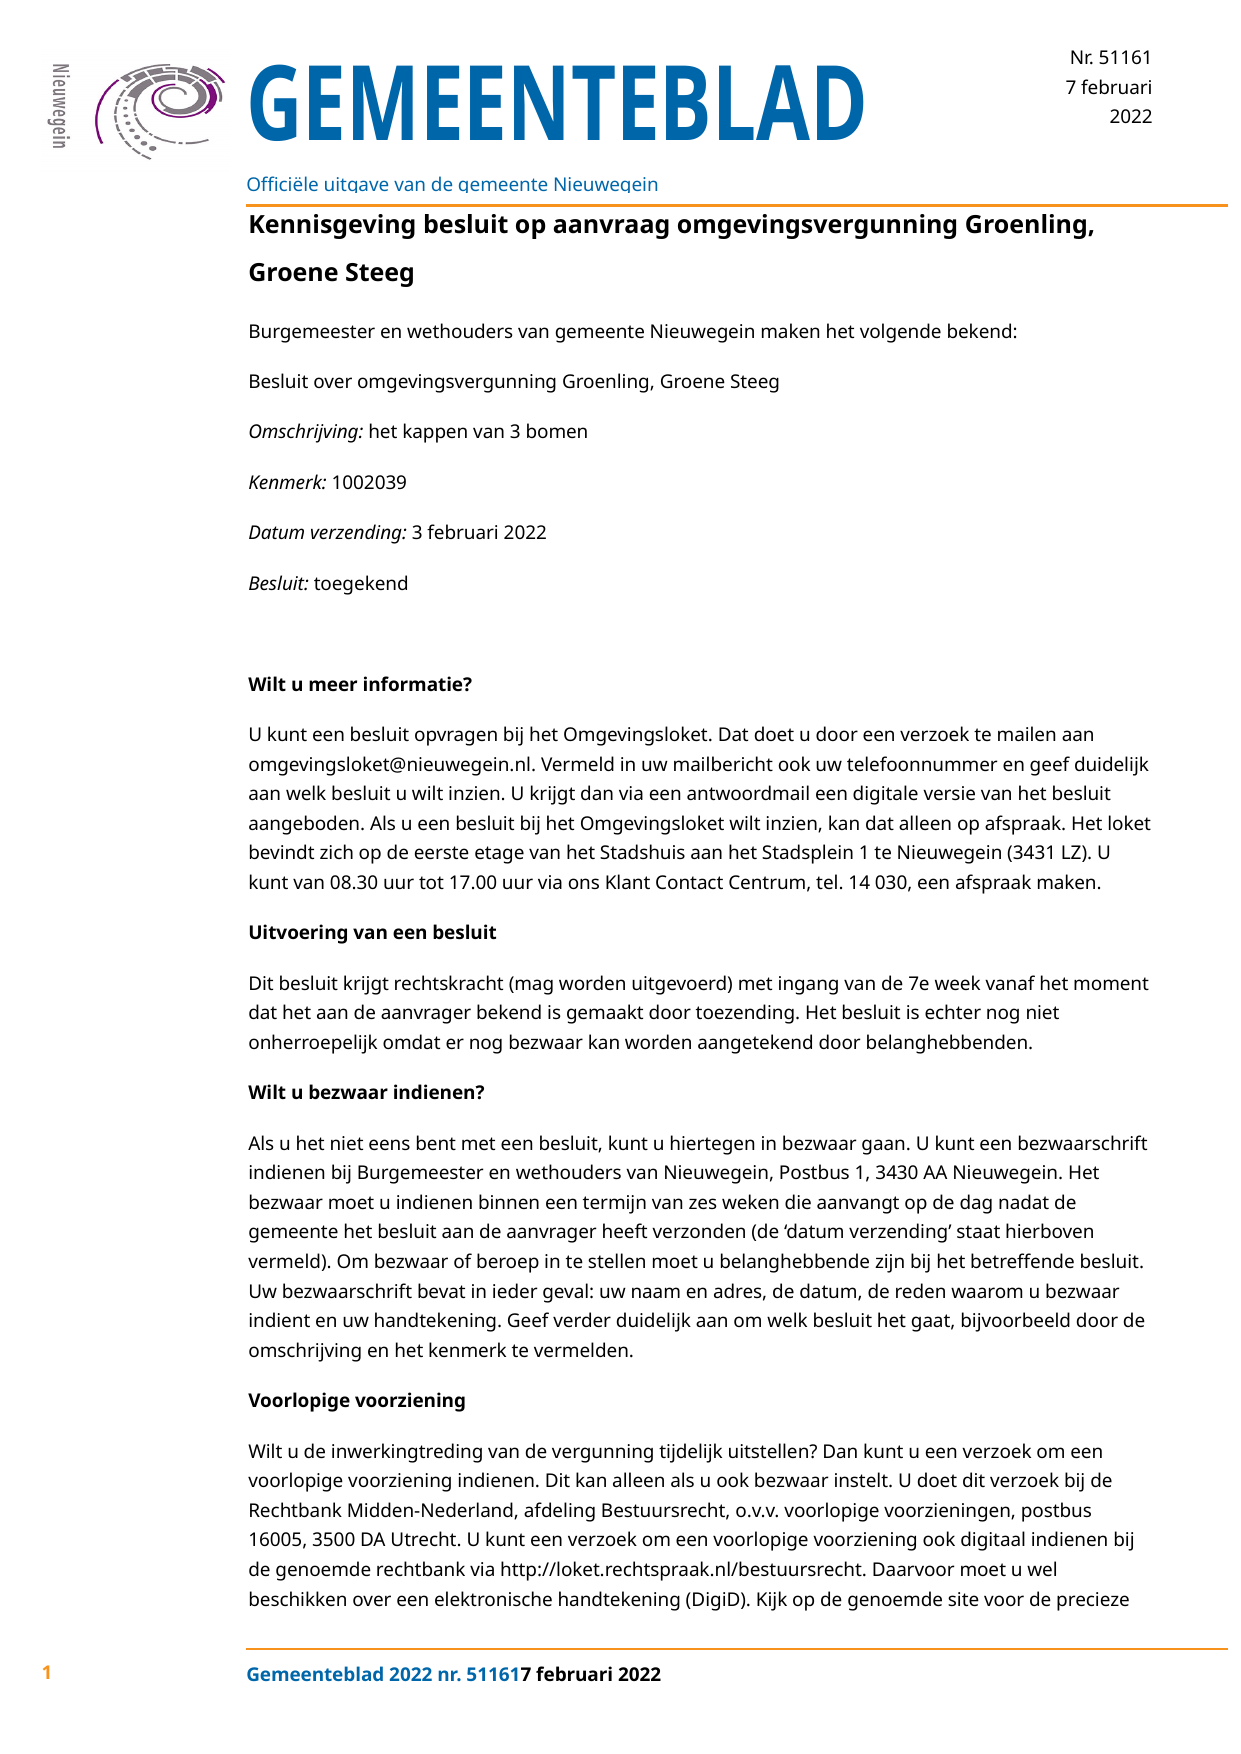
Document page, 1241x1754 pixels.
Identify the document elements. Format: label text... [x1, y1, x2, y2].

text Dit besluit krijgt rechtskracht (mag worden uitgevoerd) met ingang van de 7e week vanaf het moment dat het aan de aanvrager bekend is gemaakt door toezending. Het besluit is echter nog niet onherroepelijk omdat er nog bezwaar kan worden aangetekend door belanghebbenden. [248, 970, 1152, 1055]
text Omschrijving: het kappen van 3 bomen [248, 419, 1152, 444]
text Voorlopige voorziening [248, 1387, 1152, 1413]
text Als u het niet eens bent met een besluit, kunt u hiertegen in bezwaar gaan. U kunt een bezwaarschrift indienen bij Burgemeester en wethouders van Nieuwegein, Postbus 1, 3430 AA Nieuwegein. Het bezwaar moet u indienen binnen een termijn van zes weken die aanvangt op de dag nadat de gemeente het besluit aan de aanvrager heeft verzonden (de ‘datum verzending’ staat hierboven vermeld). Om bezwaar of beroep in te stellen moet u belanghebbende zijn bij het betreffende besluit. Uw bezwaarschrift bevat in ieder geval: uw naam en adres, de datum, de reden waarom u bezwaar indient en uw handtekening. Geef verder duidelijk aan om welk besluit het gaat, bijvoorbeeld door de omschrijving en het kenmerk te vermelden. [248, 1130, 1152, 1363]
text Besluit: toegekend [248, 570, 1152, 596]
text Kenmerk: 1002039 [248, 469, 1152, 495]
text Wilt u meer informatie? [248, 671, 1152, 697]
text U kunt een besluit opvragen bij het Omgevingsloket. Dat doet u door een verzoek te mailen aan omgevingsloket@nieuwegein.nl. Vermeld in uw mailbericht ook uw telefoonnummer en geef duidelijk aan welk besluit u wilt inzien. U krijgt dan via een antwoordmail een digitale versie van het besluit aangeboden. Als u een besluit bij het Omgevingsloket wilt inzien, kan dat alleen op afspraak. Het loket bevindt zich op de eerste etage van het Stadshuis aan het Stadsplein 1 te Nieuwegein (3431 LZ). U kunt van 08.30 uur tot 17.00 uur via ons Klant Contact Centrum, tel. 14 030, een afspraak maken. [248, 721, 1152, 895]
text Wilt u de inwerkingtreding van de vergunning tijdelijk uitstellen? Dan kunt u een verzoek om een voorlopige voorziening indienen. Dit kan alleen als u ook bezwaar instelt. U doet dit verzoek bij de Rechtbank Midden-Nederland, afdeling Bestuursrecht, o.v.v. voorlopige voorzieningen, postbus 16005, 3500 DA Utrecht. U kunt een verzoek om een voorlopige voorziening ook digitaal indienen bij de genoemde rechtbank via http://loket.rechtspraak.nl/bestuursrecht. Daarvoor moet u wel beschikken over een elektronische handtekening (DigiD). Kijk op de genoemde site voor de precieze [248, 1438, 1152, 1612]
picture [41, 47, 231, 172]
text Kennisgeving besluit op aanvraag omgevingsvergunning Groenling, Groene Steeg [248, 207, 1152, 288]
text Uitvoering van een besluit [248, 919, 1152, 945]
text Besluit over omgevingsvergunning Groenling, Groene Steeg [248, 368, 1152, 394]
text Wilt u bezwaar indienen? [248, 1079, 1152, 1105]
text Datum verzending: 3 februari 2022 [248, 519, 1152, 545]
text Burgemeester en wethouders van gemeente Nieuwegein maken het volgende bekend: [248, 318, 1152, 344]
